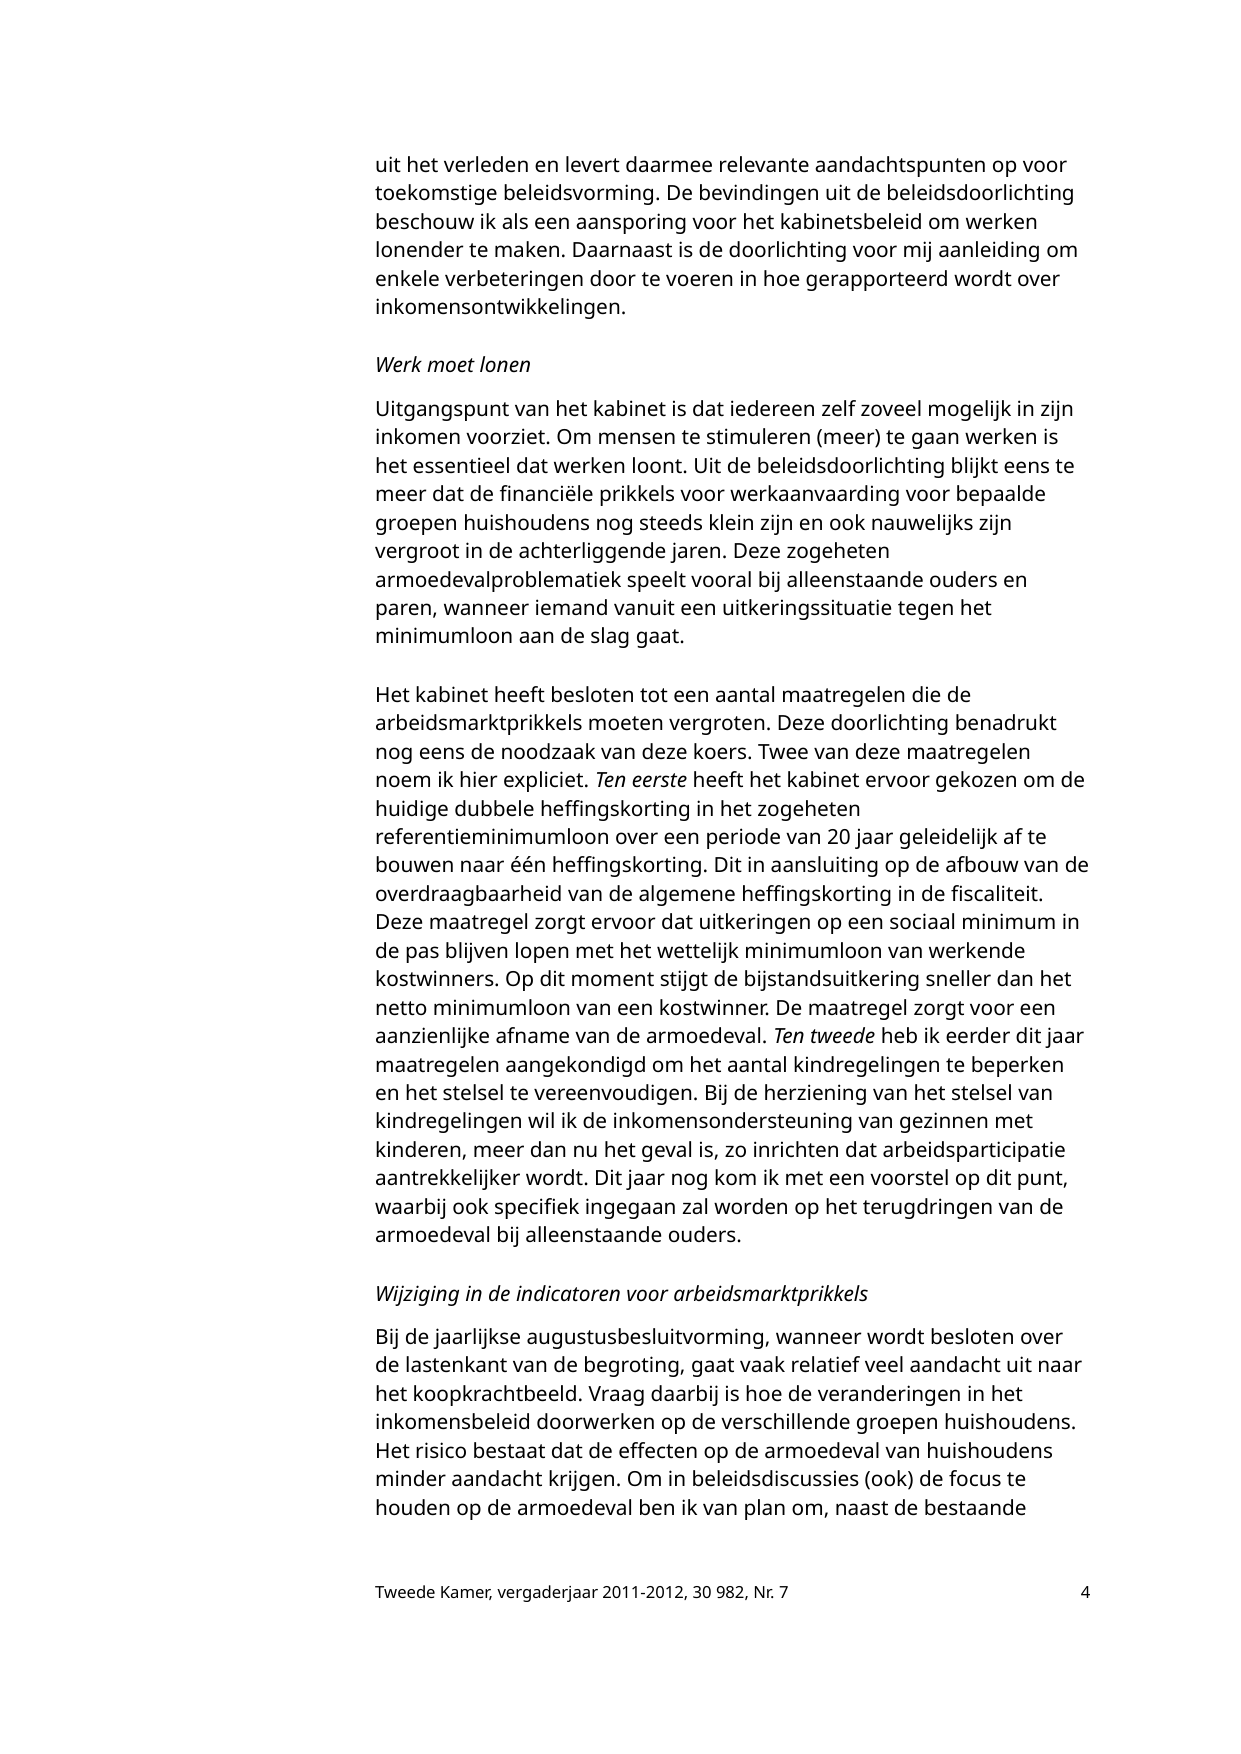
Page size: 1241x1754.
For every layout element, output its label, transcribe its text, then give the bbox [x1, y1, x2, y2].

text uit het verleden en levert daarmee relevante aandachtspunten op voor toekomstige beleidsvorming. De bevindingen uit de beleidsdoorlichting beschouw ik als een aansporing voor het kabinetsbeleid om werken lonender te maken. Daarnaast is de doorlichting voor mij aanleiding om enkele verbeteringen door te voeren in hoe gerapporteerd wordt over inkomensontwikkelingen. [375, 150, 1090, 321]
text Bij de jaarlijkse augustusbesluitvorming, wanneer wordt besloten over de lastenkant van de begroting, gaat vaak relatief veel aandacht uit naar het koopkrachtbeeld. Vraag daarbij is hoe de veranderingen in het inkomensbeleid doorwerken op de verschillende groepen huishoudens. Het risico bestaat dat de effecten op de armoedeval van huishoudens minder aandacht krijgen. Om in beleidsdiscussies (ook) de focus te houden op de armoedeval ben ik van plan om, naast de bestaande [375, 1322, 1090, 1521]
text Werk moet lonen [375, 351, 1090, 379]
text Uitgangspunt van het kabinet is dat iedereen zelf zoveel mogelijk in zijn inkomen voorziet. Om mensen te stimuleren (meer) te gaan werken is het essentieel dat werken loont. Uit de beleidsdoorlichting blijkt eens te meer dat de financiële prikkels voor werkaanvaarding voor bepaalde groepen huishoudens nog steeds klein zijn en ook nauwelijks zijn vergroot in de achterliggende jaren. Deze zogeheten armoedevalproblematiek speelt vooral bij alleenstaande ouders en paren, wanneer iemand vanuit een uitkeringssituatie tegen het minimumloon aan de slag gaat. [375, 394, 1090, 650]
text Het kabinet heeft besloten tot een aantal maatregelen die de arbeidsmarktprikkels moeten vergroten. Deze doorlichting benadrukt nog eens de noodzaak van deze koers. Twee van deze maatregelen noem ik hier expliciet. Ten eerste heeft het kabinet ervoor gekozen om de huidige dubbele heffingskorting in het zogeheten referentieminimumloon over een periode van 20 jaar geleidelijk af te bouwen naar één heffingskorting. Dit in aansluiting op de afbouw van de overdraagbaarheid van de algemene heffingskorting in de fiscaliteit. Deze maatregel zorgt ervoor dat uitkeringen op een sociaal minimum in de pas blijven lopen met het wettelijk minimumloon van werkende kostwinners. Op dit moment stijgt de bijstandsuitkering sneller dan het netto minimumloon van een kostwinner. De maatregel zorgt voor een aanzienlijke afname van de armoedeval. Ten tweede heb ik eerder dit jaar maatregelen aangekondigd om het aantal kindregelingen te beperken en het stelsel te vereenvoudigen. Bij de herziening van het stelsel van kindregelingen wil ik de inkomensondersteuning van gezinnen met kinderen, meer dan nu het geval is, zo inrichten dat arbeidsparticipatie aantrekkelijker wordt. Dit jaar nog kom ik met een voorstel op dit punt, waarbij ook specifiek ingegaan zal worden op het terugdringen van de armoedeval bij alleenstaande ouders. [375, 680, 1090, 1249]
text Wijziging in de indicatoren voor arbeidsmarktprikkels [375, 1279, 1090, 1307]
